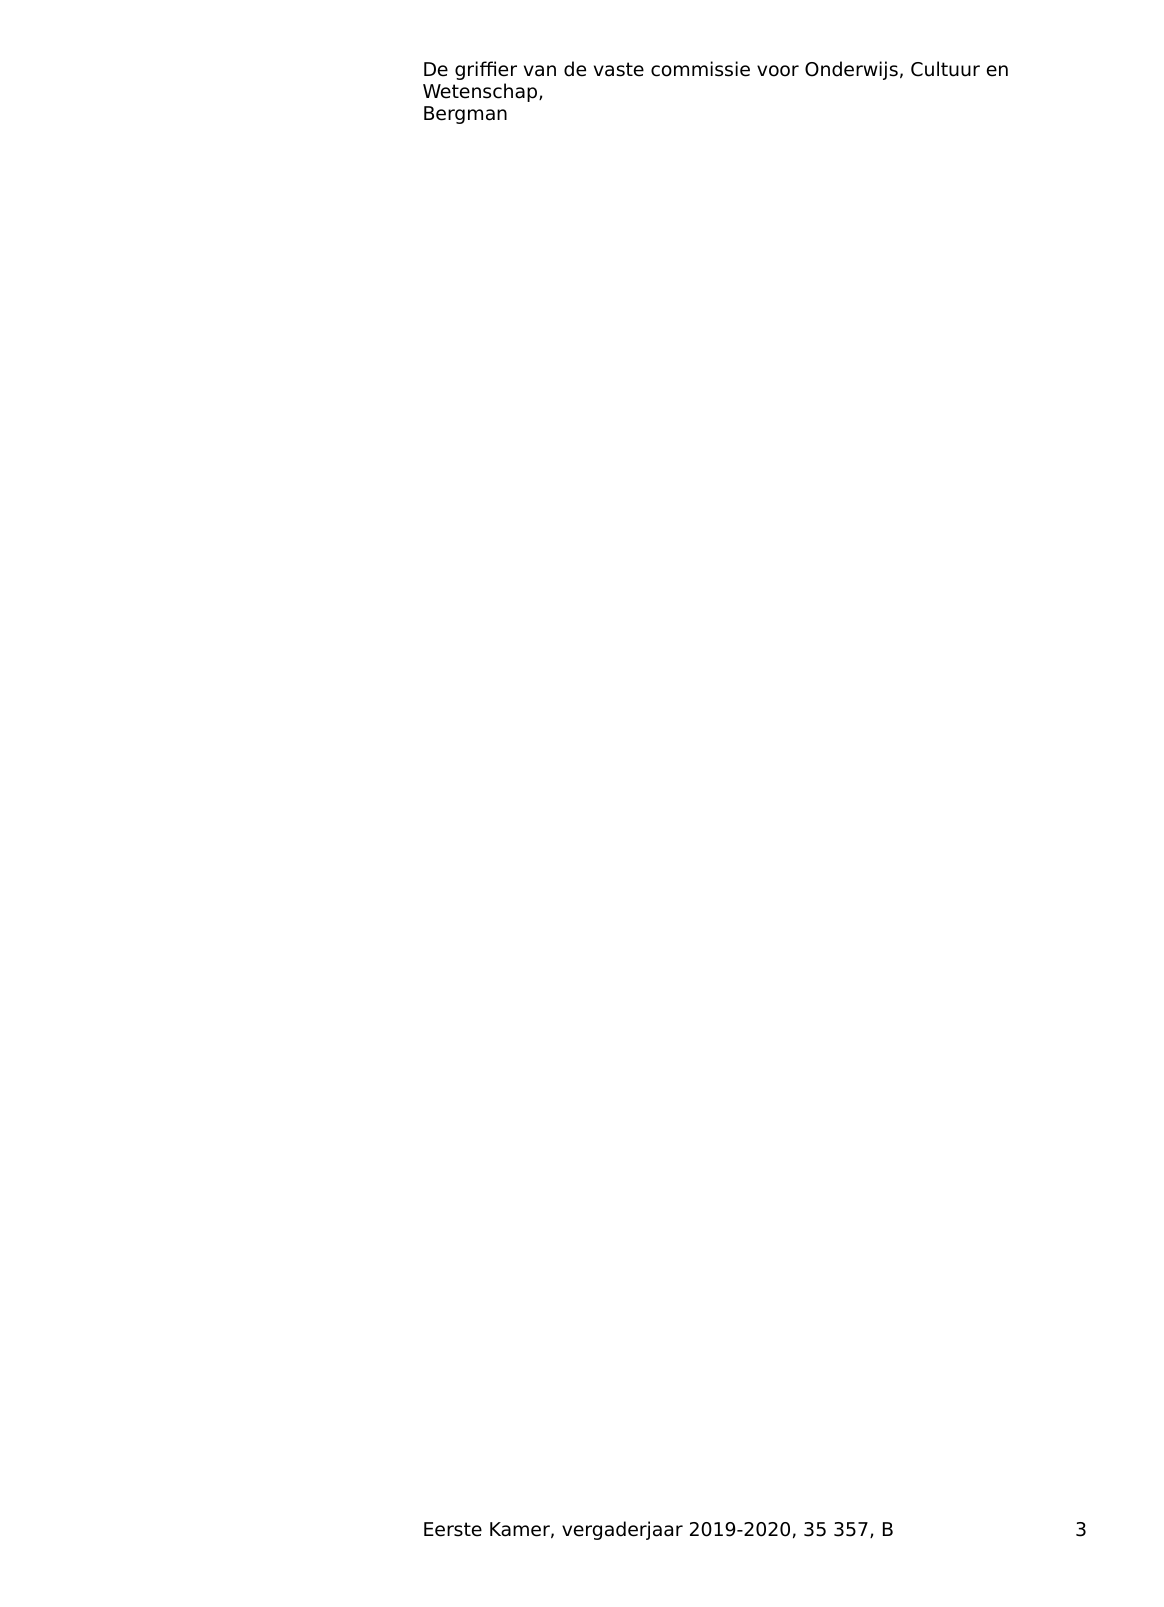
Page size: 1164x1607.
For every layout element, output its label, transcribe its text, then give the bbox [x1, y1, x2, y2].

text De griffier van de vaste commissie voor Onderwijs, Cultuur en Wetenschap, Bergman [422, 59, 1087, 125]
